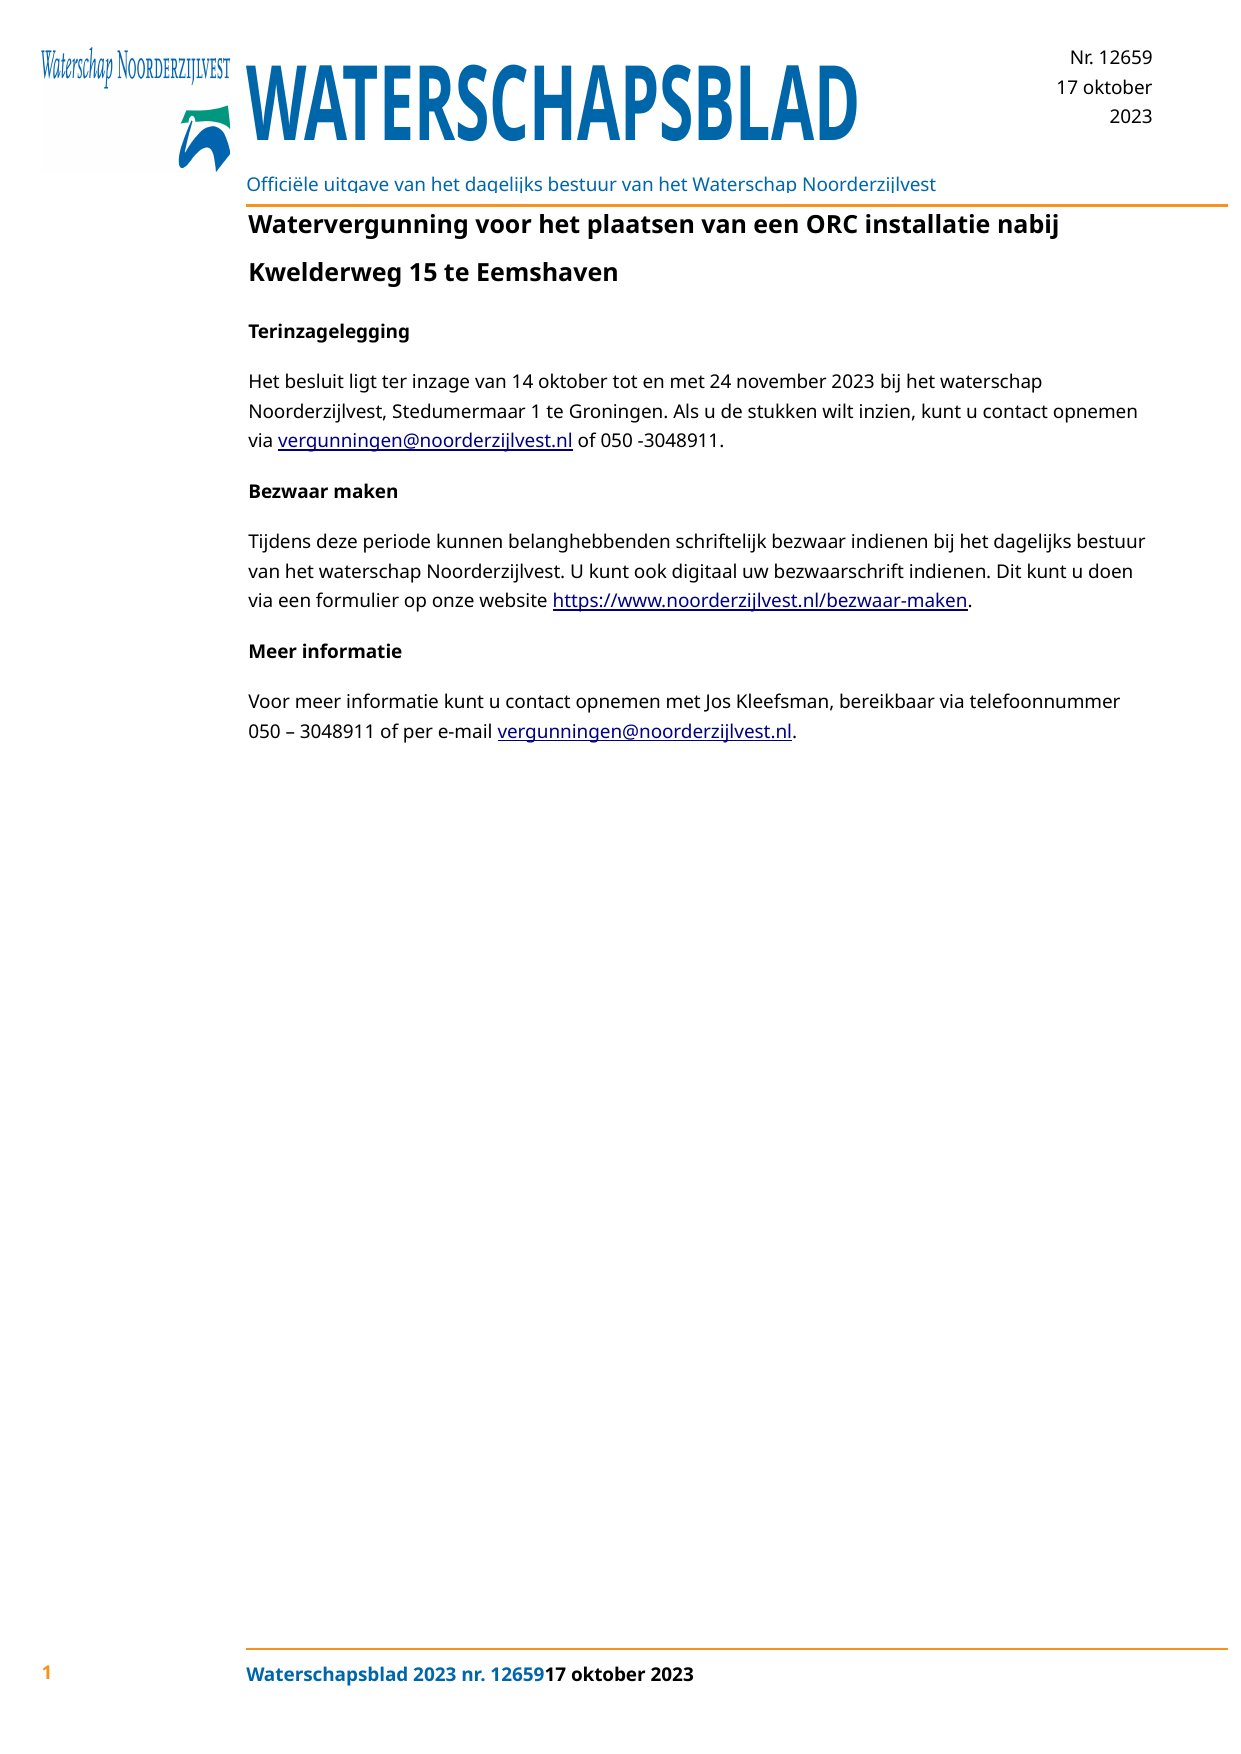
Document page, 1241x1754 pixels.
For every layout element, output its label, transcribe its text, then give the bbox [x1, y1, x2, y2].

text Watervergunning voor het plaatsen van een ORC installatie nabij Kwelderweg 15 te Eemshaven [248, 207, 1152, 288]
text Meer informatie [248, 638, 1152, 664]
text Voor meer informatie kunt u contact opnemen met Jos Kleefsman, bereikbaar via telefoonnummer 050 – 3048911 of per e-mail vergunningen@noorderzijlvest.nl. [248, 688, 1152, 744]
text Bezwaar maken [248, 478, 1152, 504]
text Terinzagelegging [248, 318, 1152, 344]
picture [41, 47, 231, 172]
text Tijdens deze periode kunnen belanghebbenden schriftelijk bezwaar indienen bij het dagelijks bestuur van het waterschap Noorderzijlvest. U kunt ook digitaal uw bezwaarschrift indienen. Dit kunt u doen via een formulier op onze website https://www.noorderzijlvest.nl/bezwaar-maken. [248, 528, 1152, 613]
text Het besluit ligt ter inzage van 14 oktober tot en met 24 november 2023 bij het waterschap Noorderzijlvest, Stedumermaar 1 te Groningen. Als u de stukken wilt inzien, kunt u contact opnemen via vergunningen@noorderzijlvest.nl of 050 -3048911. [248, 368, 1152, 453]
